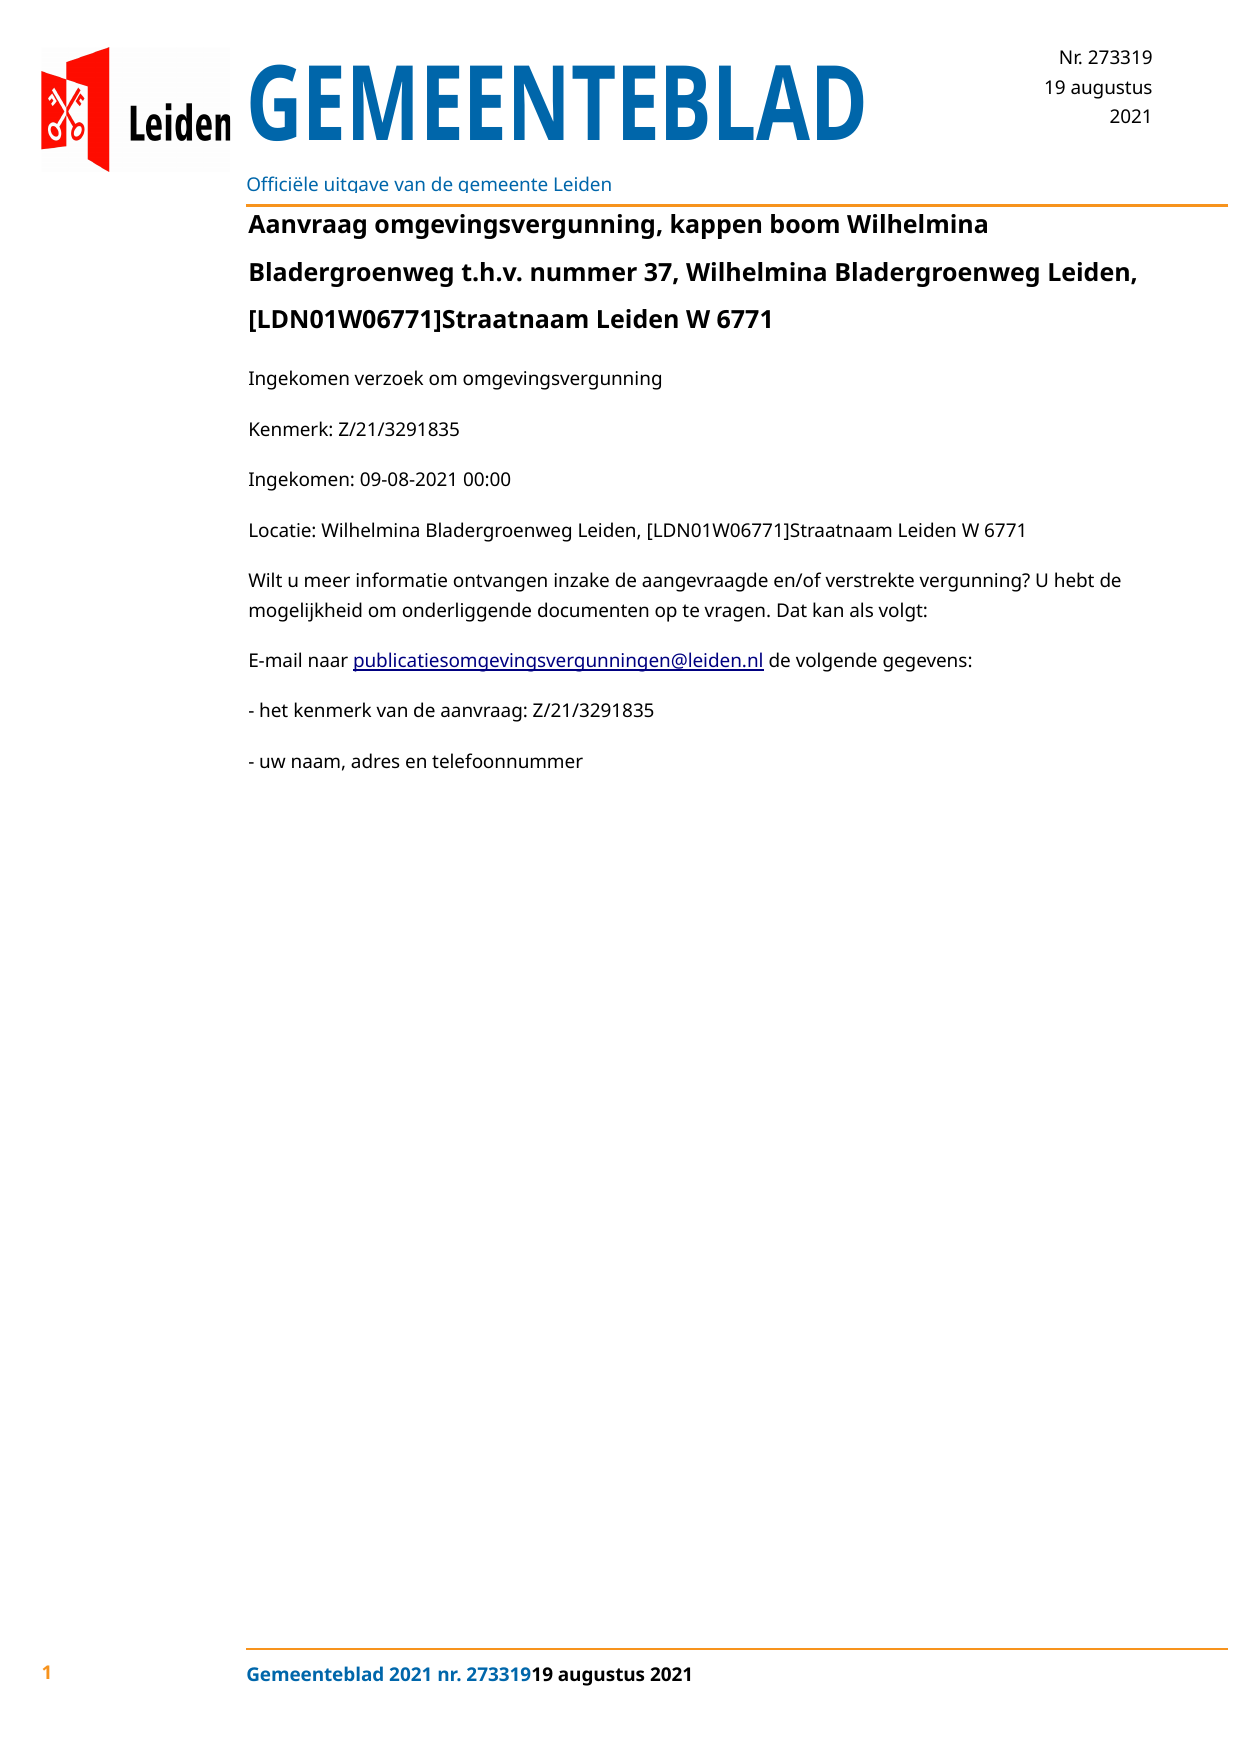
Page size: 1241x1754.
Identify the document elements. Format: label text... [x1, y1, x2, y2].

text - uw naam, adres en telefoonnummer [248, 748, 1152, 774]
text Kenmerk: Z/21/3291835 [248, 416, 1152, 442]
text Aanvraag omgevingsvergunning, kappen boom Wilhelmina Bladergroenweg t.h.v. nummer 37, Wilhelmina Bladergroenweg Leiden, [LDN01W06771]Straatnaam Leiden W 6771 [248, 207, 1152, 336]
text - het kenmerk van de aanvraag: Z/21/3291835 [248, 698, 1152, 723]
text Ingekomen: 09-08-2021 00:00 [248, 466, 1152, 492]
text Locatie: Wilhelmina Bladergroenweg Leiden, [LDN01W06771]Straatnaam Leiden W 6771 [248, 517, 1152, 542]
picture [41, 47, 231, 172]
text E-mail naar publicatiesomgevingsvergunningen@leiden.nl de volgende gegevens: [248, 647, 1152, 673]
text Wilt u meer informatie ontvangen inzake de aangevraagde en/of verstrekte vergunning? U hebt de mogelijkheid om onderliggende documenten op te vragen. Dat kan als volgt: [248, 567, 1152, 622]
text Ingekomen verzoek om omgevingsvergunning [248, 366, 1152, 391]
